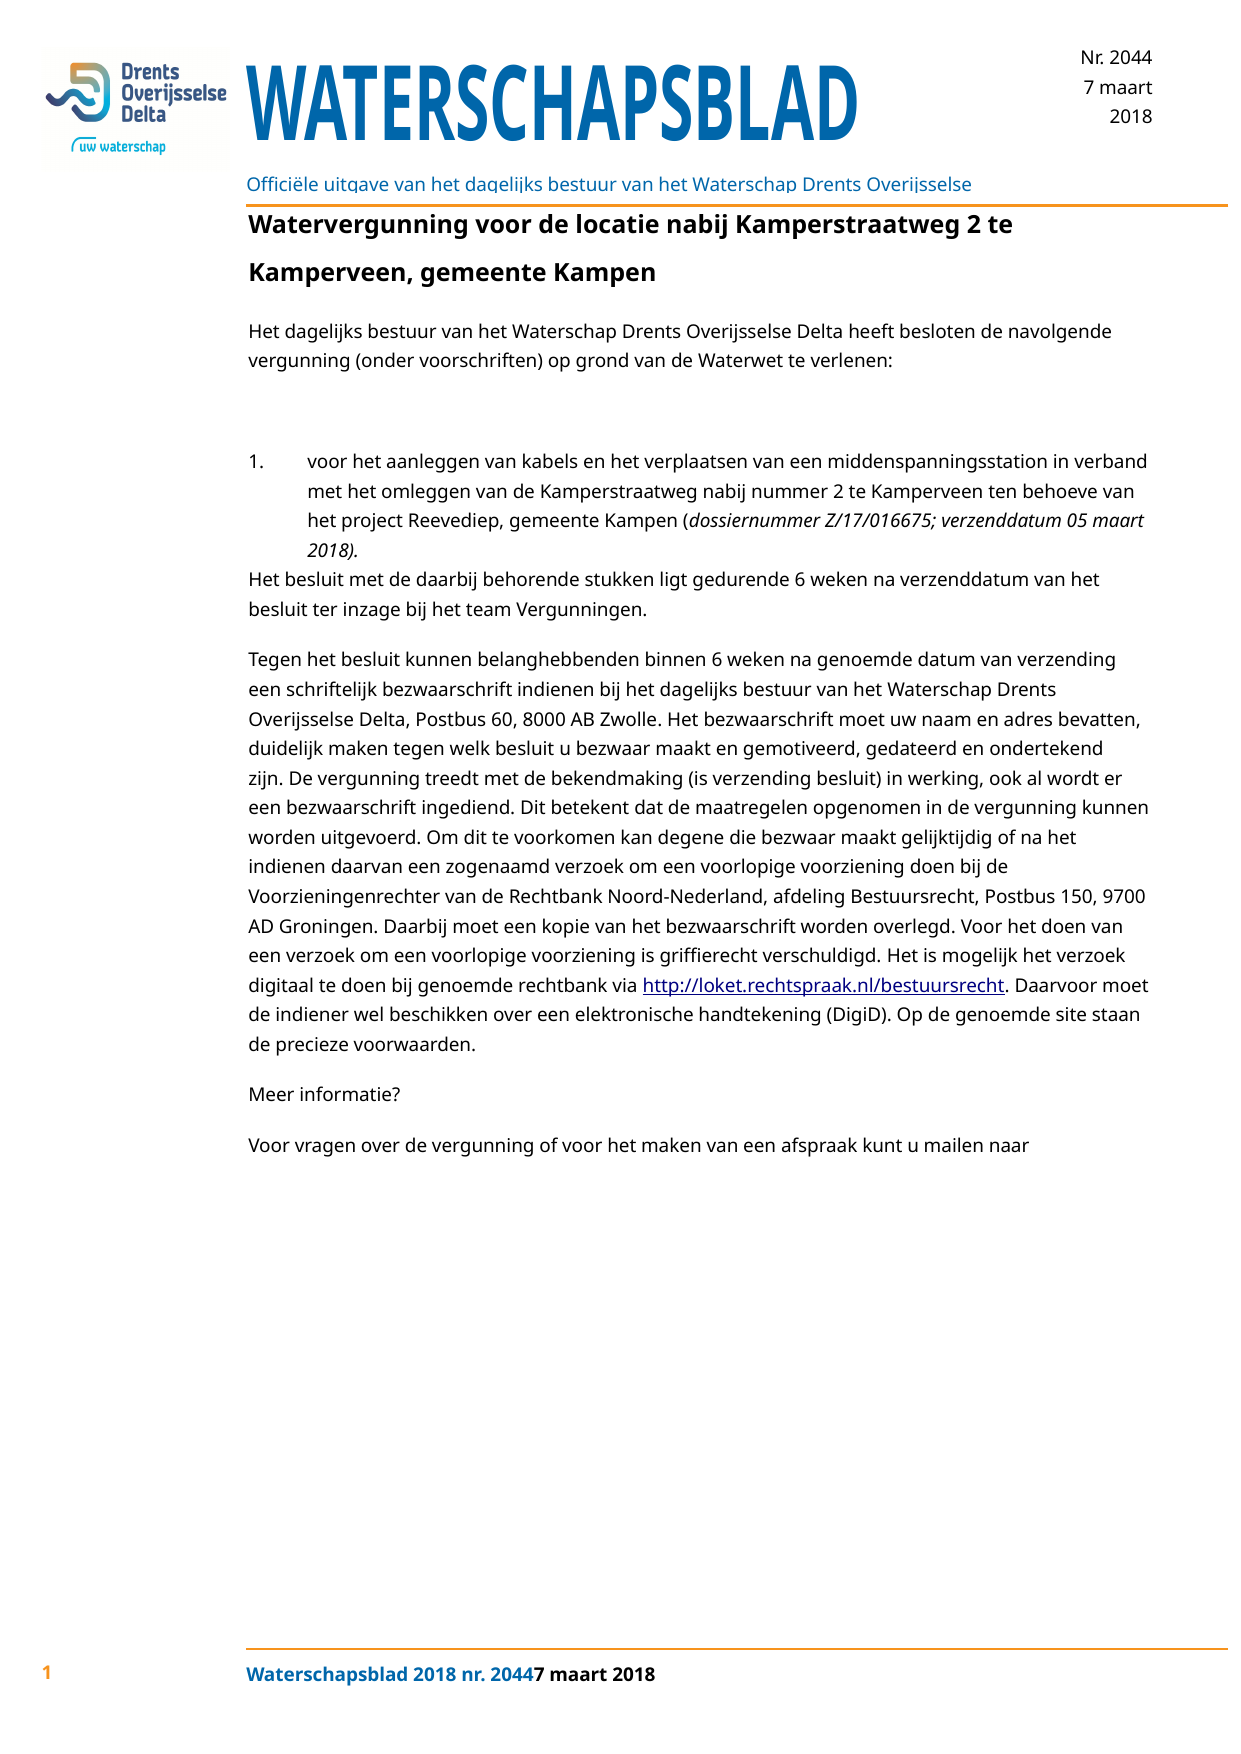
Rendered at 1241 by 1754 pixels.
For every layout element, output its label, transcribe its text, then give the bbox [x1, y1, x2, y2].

list voor het aanleggen van kabels en het verplaatsen van een middenspanningsstation in verband met het omleggen van de Kamperstraatweg nabij nummer 2 te Kamperveen ten behoeve van het project Reevediep, gemeente Kampen (dossiernummer Z/17/016675; verzenddatum 05 maart 2018). [248, 448, 1152, 563]
text Het dagelijks bestuur van het Waterschap Drents Overijsselse Delta heeft besloten de navolgende vergunning (onder voorschriften) op grond van de Waterwet te verlenen: [248, 318, 1152, 373]
text Voor vragen over de vergunning of voor het maken van een afspraak kunt u mailen naar [248, 1132, 1152, 1158]
text Het besluit met de daarbij behorende stukken ligt gedurende 6 weken na verzenddatum van het besluit ter inzage bij het team Vergunningen. [248, 567, 1152, 622]
text Watervergunning voor de locatie nabij Kamperstraatweg 2 te Kamperveen, gemeente Kampen [248, 207, 1152, 288]
picture [41, 47, 231, 172]
text Meer informatie? [248, 1082, 1152, 1107]
text Tegen het besluit kunnen belanghebbenden binnen 6 weken na genoemde datum van verzending een schriftelijk bezwaarschrift indienen bij het dagelijks bestuur van het Waterschap Drents Overijsselse Delta, Postbus 60, 8000 AB Zwolle. Het bezwaarschrift moet uw naam en adres bevatten, duidelijk maken tegen welk besluit u bezwaar maakt en gemotiveerd, gedateerd en ondertekend zijn. De vergunning treedt met de bekendmaking (is verzending besluit) in werking, ook al wordt er een bezwaarschrift ingediend. Dit betekent dat de maatregelen opgenomen in de vergunning kunnen worden uitgevoerd. Om dit te voorkomen kan degene die bezwaar maakt gelijktijdig of na het indienen daarvan een zogenaamd verzoek om een voorlopige voorziening doen bij de Voorzieningenrechter van de Rechtbank Noord-Nederland, afdeling Bestuursrecht, Postbus 150, 9700 AD Groningen. Daarbij moet een kopie van het bezwaarschrift worden overlegd. Voor het doen van een verzoek om een voorlopige voorziening is griffierecht verschuldigd. Het is mogelijk het verzoek digitaal te doen bij genoemde rechtbank via http://loket.rechtspraak.nl/bestuursrecht. Daarvoor moet de indiener wel beschikken over een elektronische handtekening (DigiD). Op de genoemde site staan de precieze voorwaarden. [248, 647, 1152, 1057]
